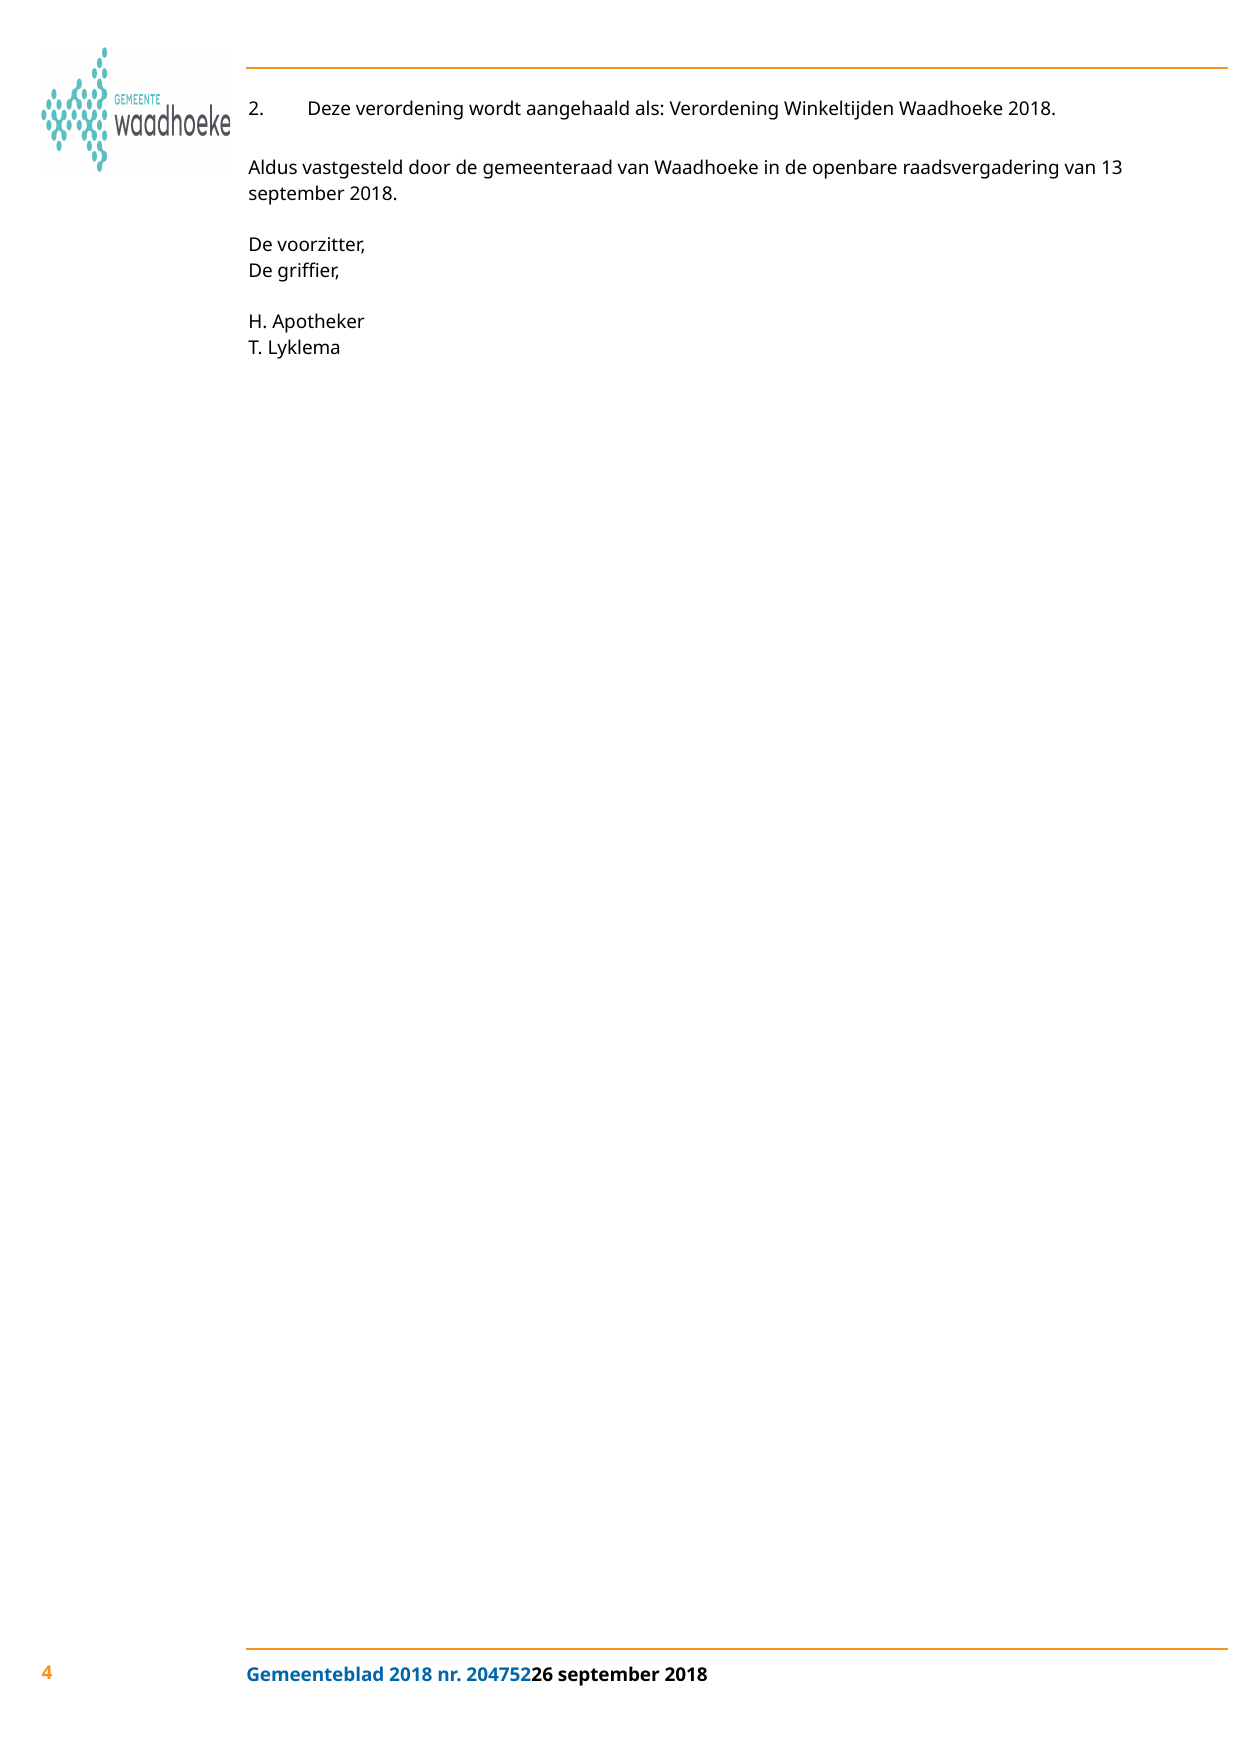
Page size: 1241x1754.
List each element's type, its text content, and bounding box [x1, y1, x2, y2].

text De voorzitter, [248, 231, 1152, 257]
list Deze verordening wordt aangehaald als: Verordening Winkeltijden Waadhoeke 2018. [248, 95, 1152, 121]
text T. Lyklema [248, 334, 1152, 360]
text Aldus vastgesteld door de gemeenteraad van Waadhoeke in de openbare raadsvergadering van 13 september 2018. [248, 154, 1152, 205]
text H. Apotheker [248, 308, 1152, 334]
text De griffier, [248, 257, 1152, 283]
picture [41, 47, 231, 172]
